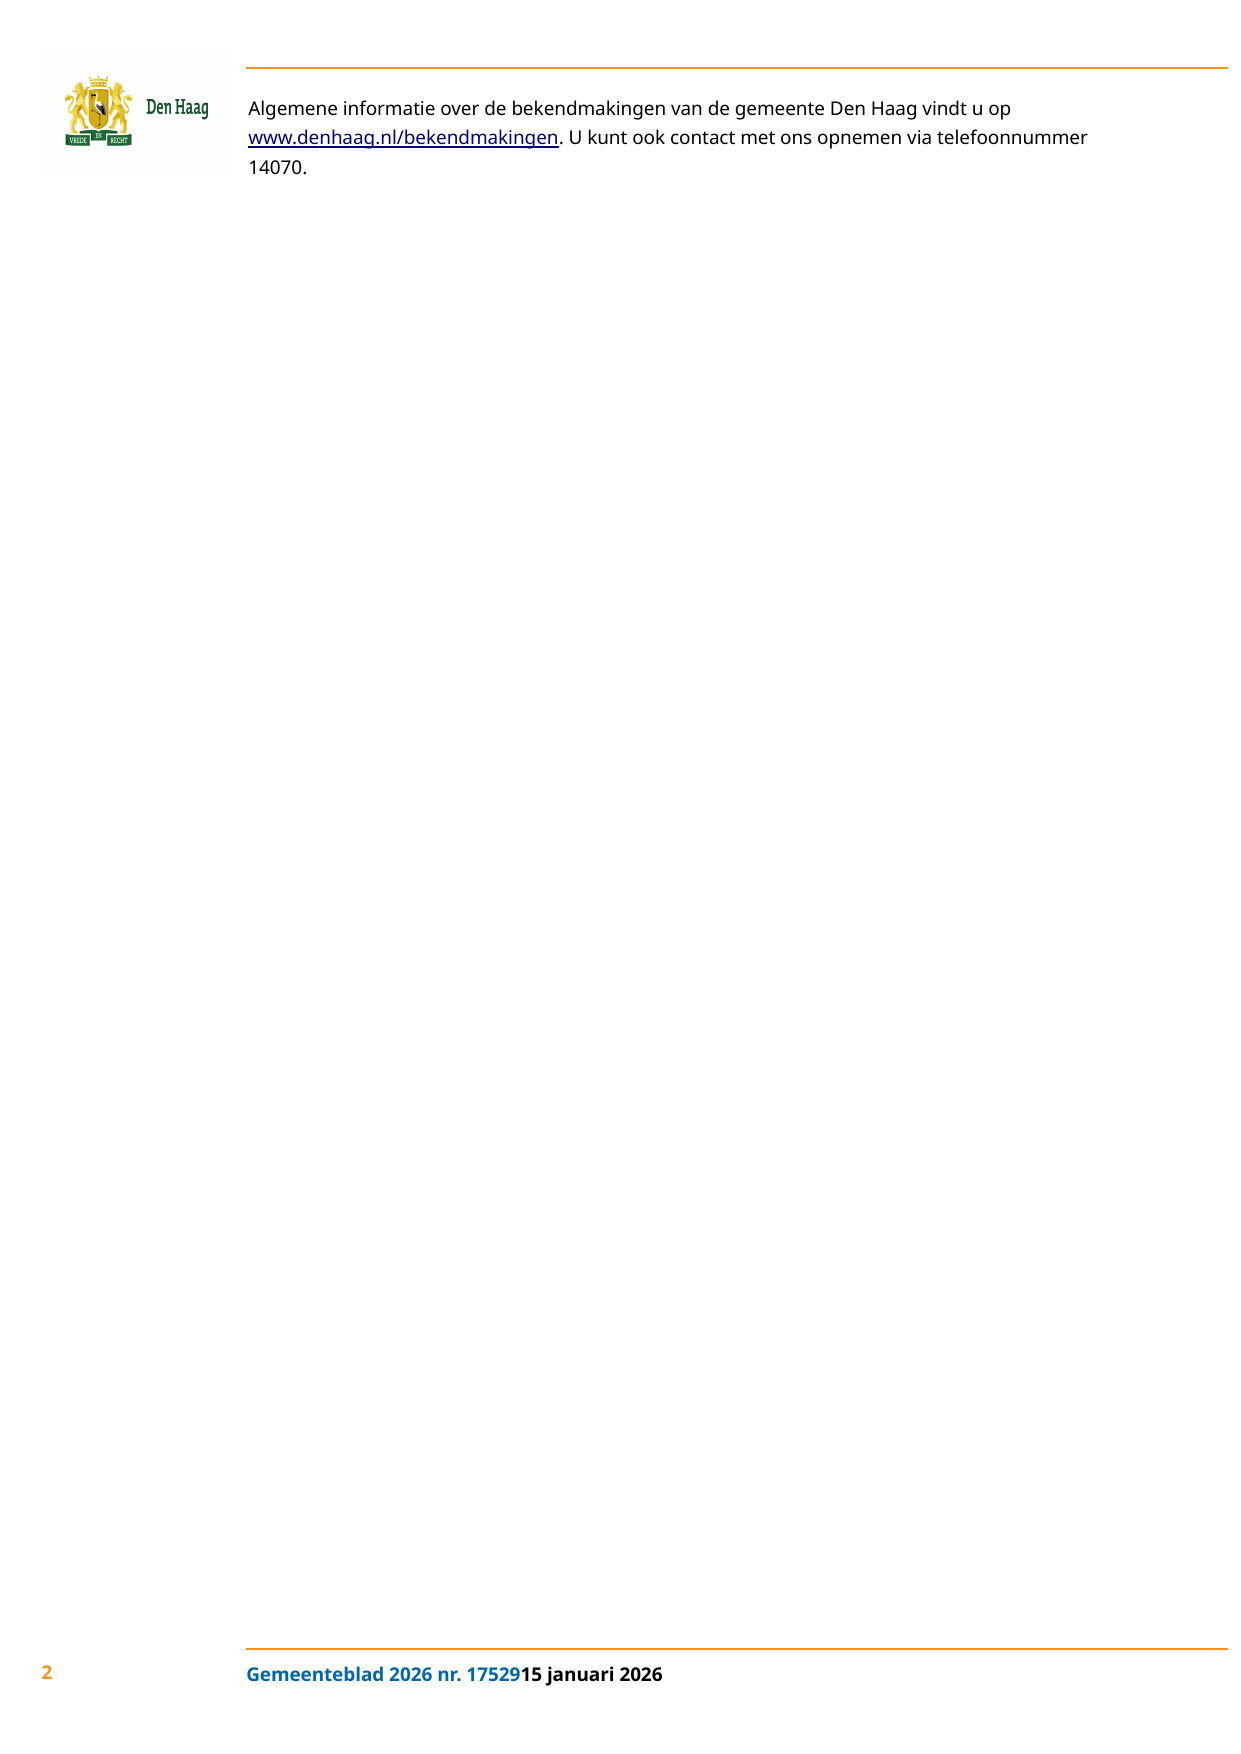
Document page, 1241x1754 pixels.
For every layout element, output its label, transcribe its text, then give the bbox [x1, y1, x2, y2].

text Algemene informatie over de bekendmakingen van de gemeente Den Haag vindt u op www.denhaag.nl/bekendmakingen. U kunt ook contact met ons opnemen via telefoonnummer 14070. [248, 95, 1152, 180]
picture [41, 47, 231, 172]
